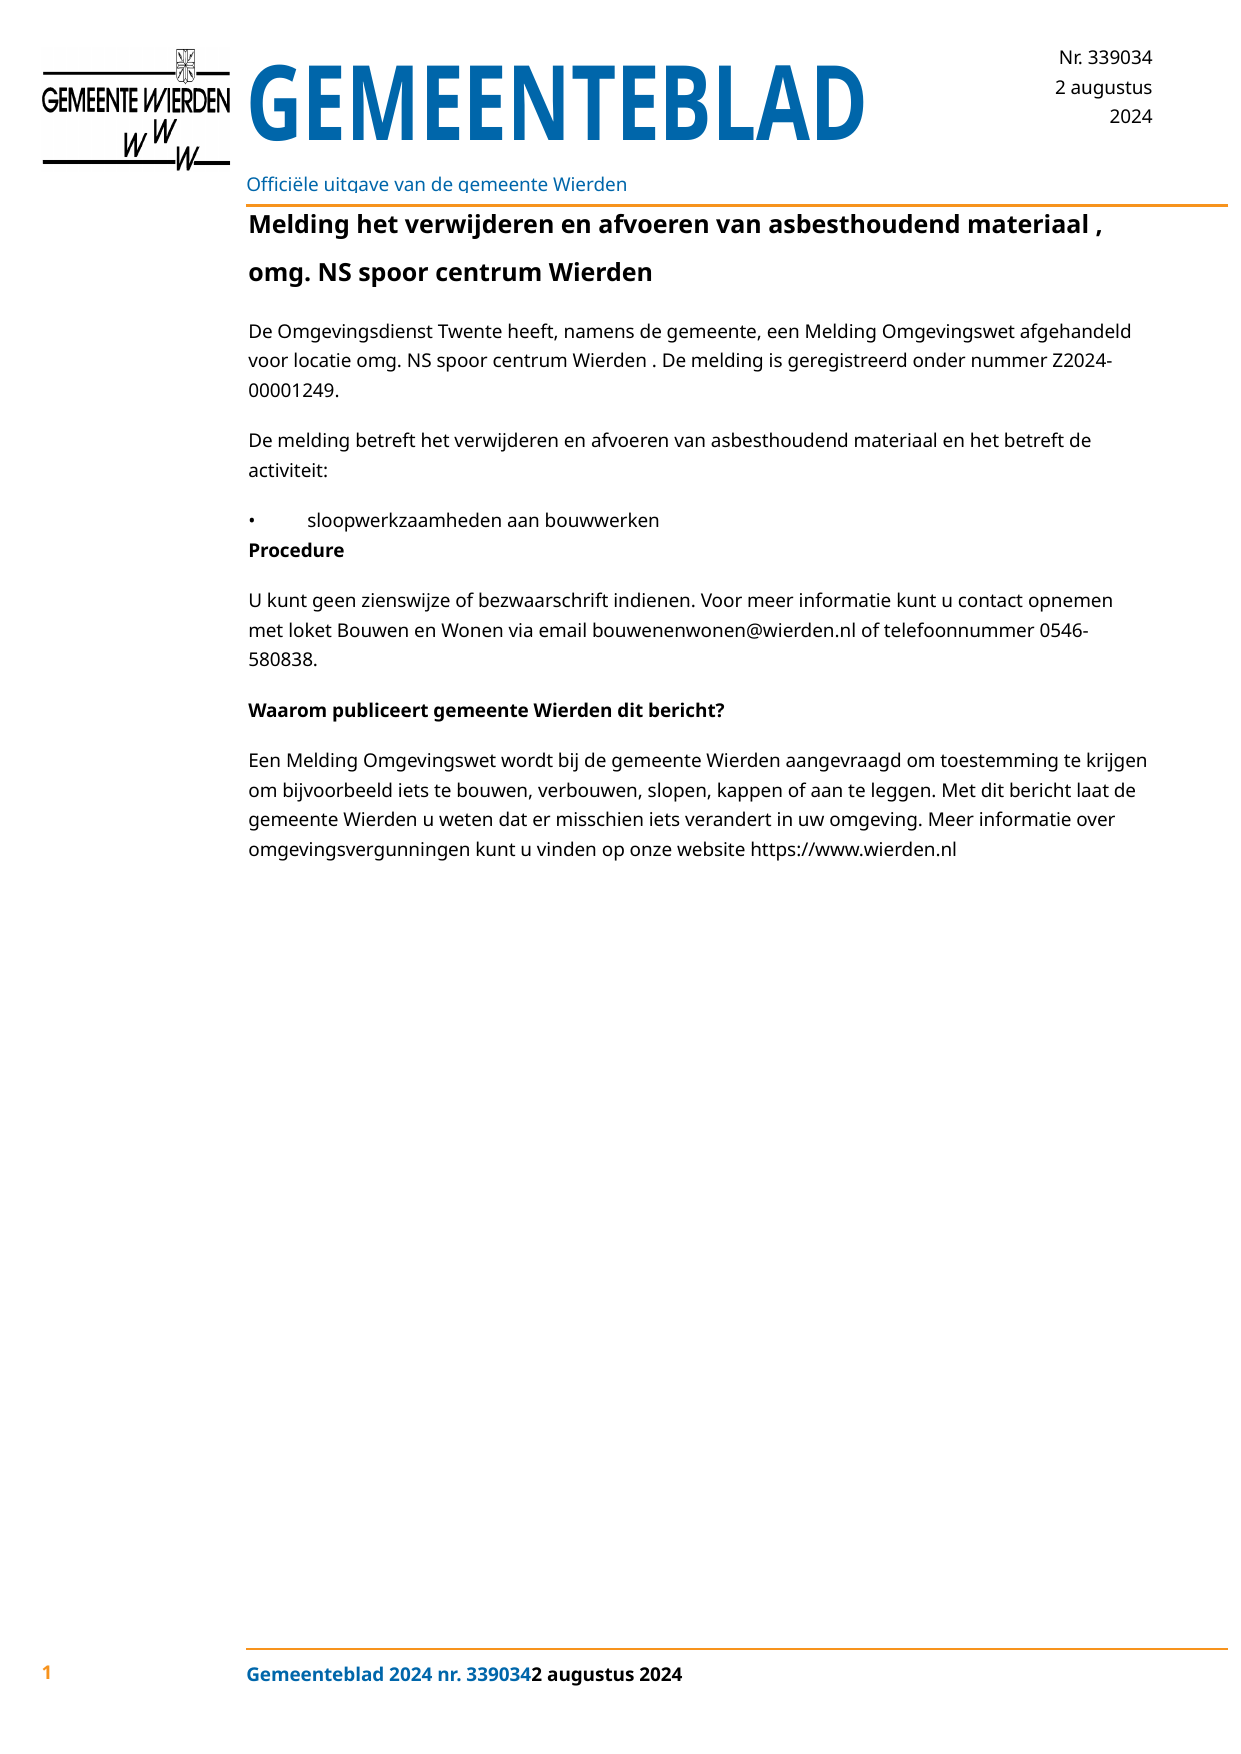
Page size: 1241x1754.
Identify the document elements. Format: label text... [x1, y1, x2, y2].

picture [41, 47, 231, 172]
text U kunt geen zienswijze of bezwaarschrift indienen. Voor meer informatie kunt u contact opnemen met loket Bouwen en Wonen via email bouwenenwonen@wierden.nl of telefoonnummer 0546-580838. [248, 587, 1152, 672]
text De Omgevingsdienst Twente heeft, namens de gemeente, een Melding Omgevingswet afgehandeld voor locatie omg. NS spoor centrum Wierden . De melding is geregistreerd onder nummer Z2024-00001249. [248, 318, 1152, 403]
text De melding betreft het verwijderen en afvoeren van asbesthoudend materiaal en het betreft de activiteit: [248, 427, 1152, 483]
list sloopwerkzaamheden aan bouwwerken [248, 507, 1152, 533]
text Waarom publiceert gemeente Wierden dit bericht? [248, 697, 1152, 723]
text Een Melding Omgevingswet wordt bij de gemeente Wierden aangevraagd om toestemming te krijgen om bijvoorbeeld iets te bouwen, verbouwen, slopen, kappen of aan te leggen. Met dit bericht laat de gemeente Wierden u weten dat er misschien iets verandert in uw omgeving. Meer informatie over omgevingsvergunningen kunt u vinden op onze website https://www.wierden.nl [248, 747, 1152, 862]
text Procedure [248, 537, 1152, 563]
text Melding het verwijderen en afvoeren van asbesthoudend materiaal , omg. NS spoor centrum Wierden [248, 207, 1152, 288]
